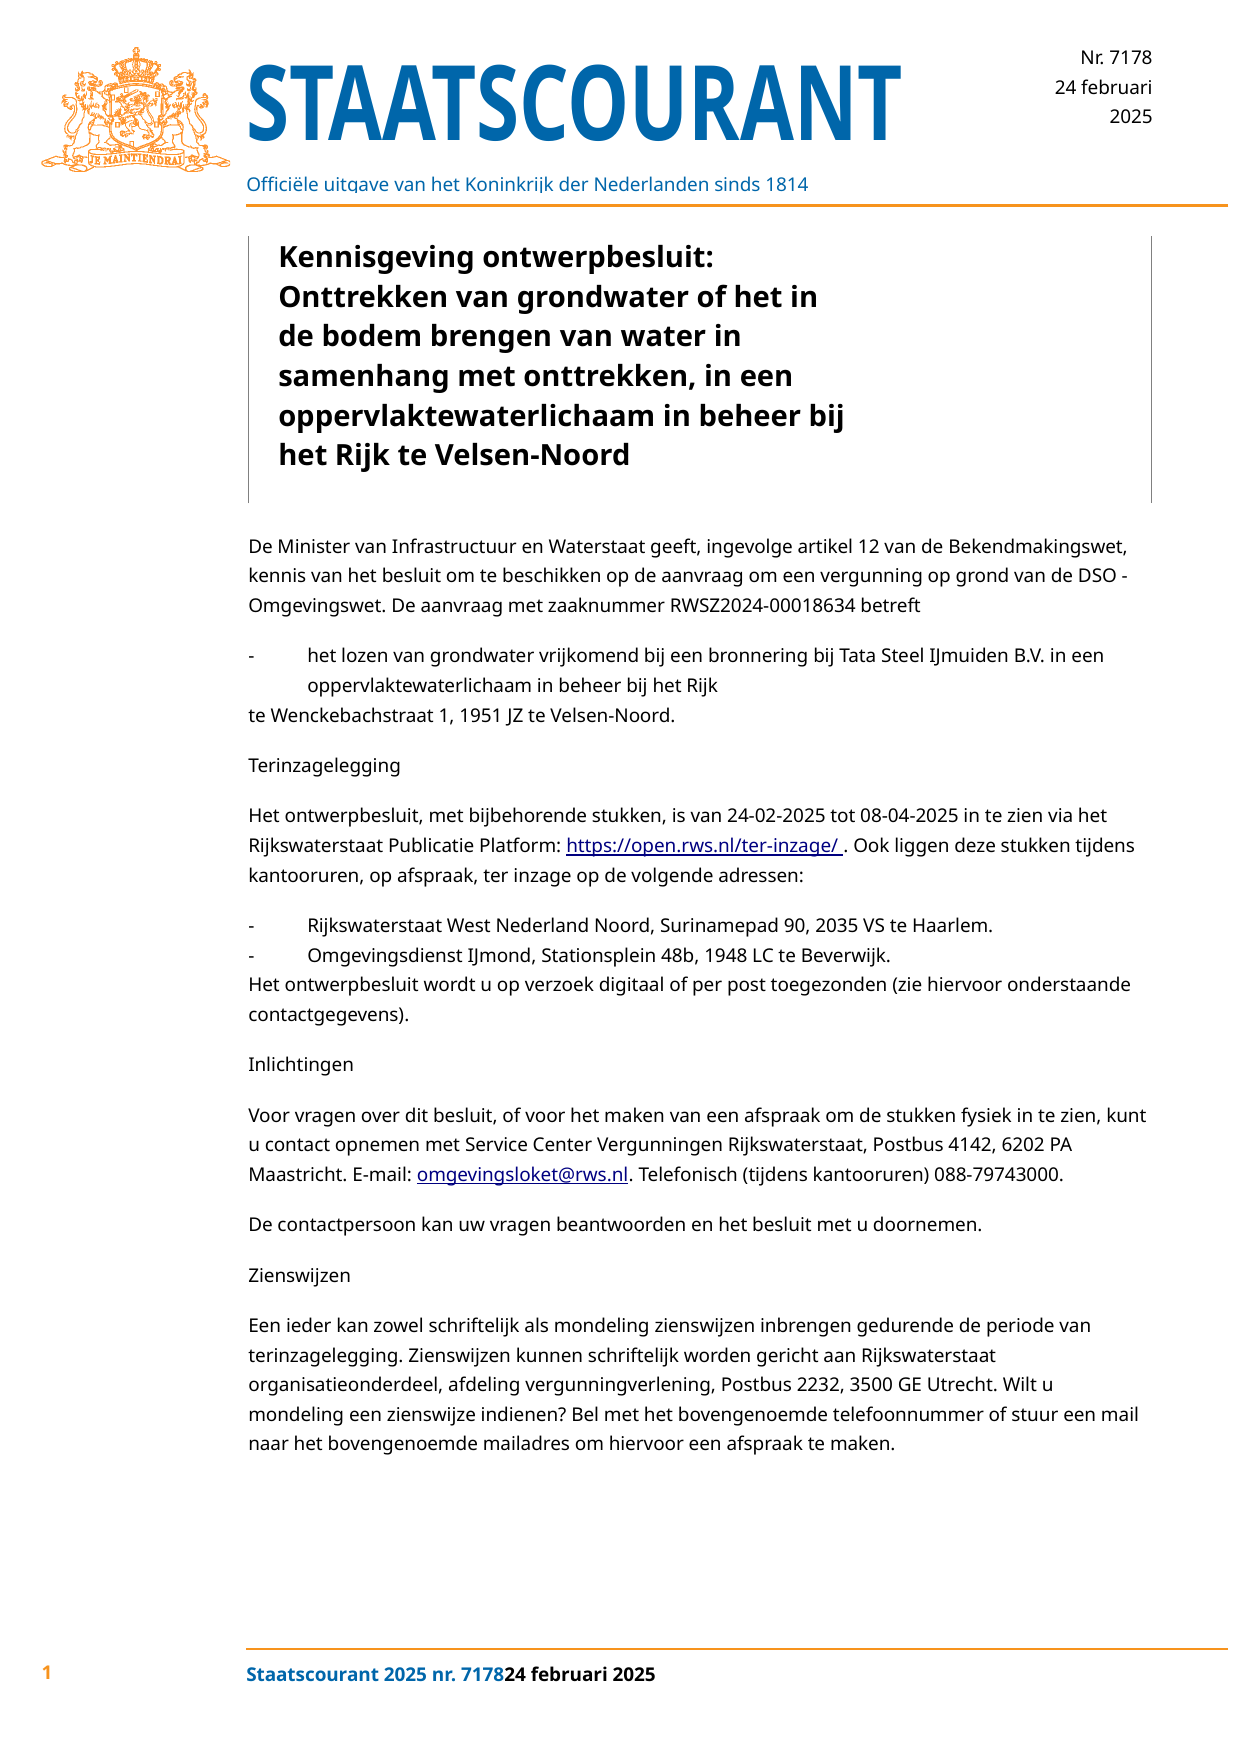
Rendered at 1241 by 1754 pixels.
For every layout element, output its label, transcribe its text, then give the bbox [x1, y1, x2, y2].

text te Wenckebachstraat 1, 1951 JZ te Velsen-Noord. [248, 702, 1152, 727]
text Het ontwerpbesluit, met bijbehorende stukken, is van 24-02-2025 tot 08-04-2025 in te zien via het Rijkswaterstaat Publicatie Platform: https://open.rws.nl/ter-inzage/ . Ook liggen deze stukken tijdens kantooruren, op afspraak, ter inzage op de volgende adressen: [248, 803, 1152, 887]
text De contactpersoon kan uw vragen beantwoorden en het besluit met u doornemen. [248, 1211, 1152, 1237]
list Rijkswaterstaat West Nederland Noord, Surinamepad 90, 2035 VS te Haarlem. [248, 912, 1152, 938]
text Inlichtingen [248, 1051, 1152, 1077]
table_header Kennisgeving ontwerpbesluit: Onttrekken van grondwater of het in de bodem brengen van water in samenhang met onttrekken, in een oppervlaktewaterlichaam in beheer bij het Rijk te Velsen-Noord [249, 236, 850, 503]
picture [912, 236, 1090, 414]
picture [41, 47, 231, 172]
list het lozen van grondwater vrijkomend bij een bronnering bij Tata Steel IJmuiden B.V. in een oppervlaktewaterlichaam in beheer bij het Rijk [248, 643, 1152, 698]
table_header [850, 414, 1151, 503]
table_header [850, 236, 912, 413]
text Zienswijzen [248, 1262, 1152, 1287]
text Het ontwerpbesluit wordt u op verzoek digitaal of per post toegezonden (zie hiervoor onderstaande contactgegevens). [248, 971, 1152, 1027]
table_header [1090, 236, 1151, 413]
text Terinzagelegging [248, 752, 1152, 778]
list Omgevingsdienst IJmond, Stationsplein 48b, 1948 LC te Beverwijk. [248, 942, 1152, 967]
text De Minister van Infrastructuur en Waterstaat geeft, ingevolge artikel 12 van de Bekendmakingswet, kennis van het besluit om te beschikken op de aanvraag om een vergunning op grond van de DSO - Omgevingswet. De aanvraag met zaaknummer RWSZ2024-00018634 betreft [248, 533, 1152, 618]
text Voor vragen over dit besluit, of voor het maken van een afspraak om de stukken fysiek in te zien, kunt u contact opnemen met Service Center Vergunningen Rijkswaterstaat, Postbus 4142, 6202 PA Maastricht. E-mail: omgevingsloket@rws.nl. Telefonisch (tijdens kantooruren) 088-79743000. [248, 1102, 1152, 1187]
text Een ieder kan zowel schriftelijk als mondeling zienswijzen inbrengen gedurende de periode van terinzagelegging. Zienswijzen kunnen schriftelijk worden gericht aan Rijkswaterstaat organisatieonderdeel, afdeling vergunningverlening, Postbus 2232, 3500 GE Utrecht. Wilt u mondeling een zienswijze indienen? Bel met het bovengenoemde telefoonnummer of stuur een mail naar het bovengenoemde mailadres om hiervoor een afspraak te maken. [248, 1312, 1152, 1456]
